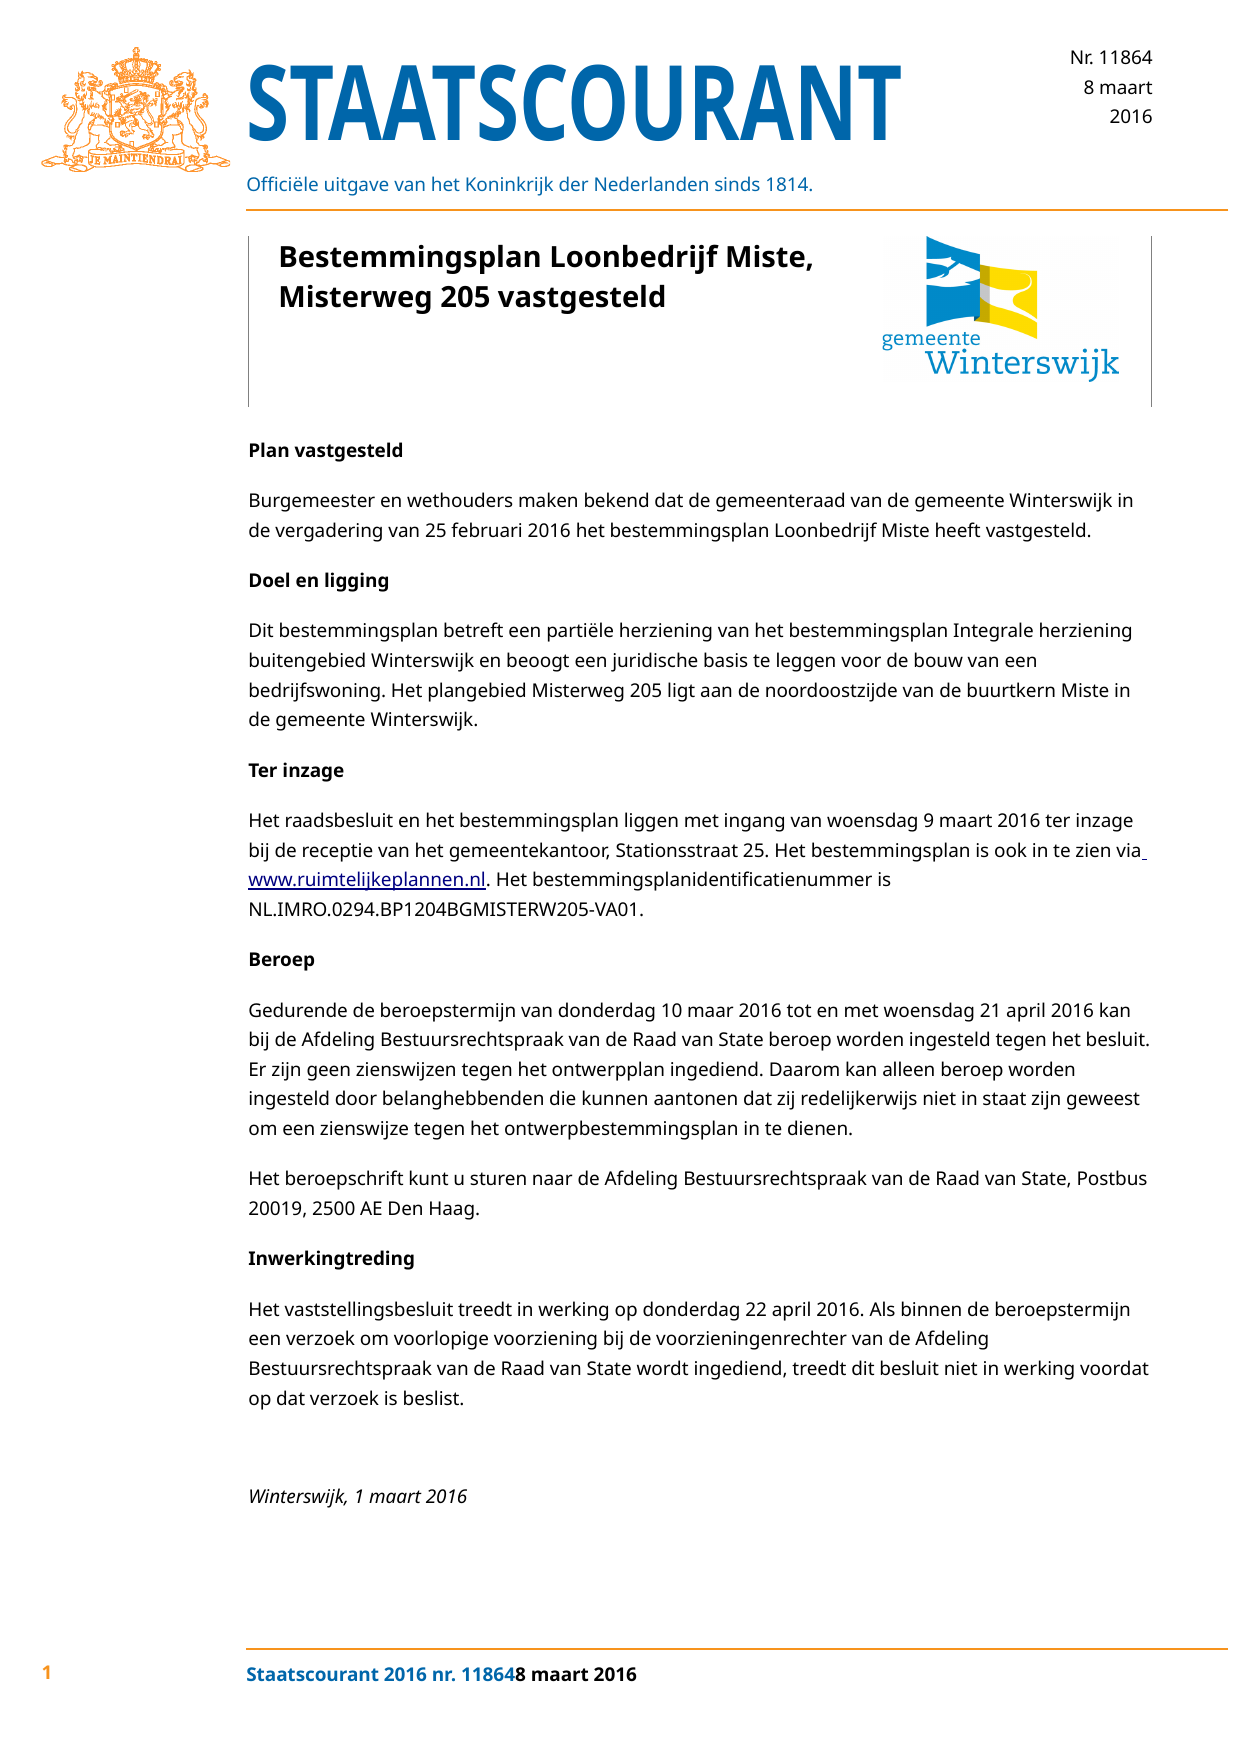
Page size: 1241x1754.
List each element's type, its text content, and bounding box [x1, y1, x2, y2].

picture [41, 47, 231, 172]
text Winterswijk, 1 maart 2016 [248, 1483, 1152, 1509]
text Burgemeester en wethouders maken bekend dat de gemeenteraad van de gemeente Winterswijk in de vergadering van 25 februari 2016 het bestemmingsplan Loonbedrijf Miste heeft vastgesteld. [248, 487, 1152, 542]
text Het raadsbesluit en het bestemmingsplan liggen met ingang van woensdag 9 maart 2016 ter inzage bij de receptie van het gemeentekantoor, Stationsstraat 25. Het bestemmingsplan is ook in te zien via www.ruimtelijkeplannen.nl. Het bestemmingsplanidentificatienummer is NL.IMRO.0294.BP1204BGMISTERW205-VA01. [248, 807, 1152, 922]
text Inwerkingtreding [248, 1246, 1152, 1271]
text Het vaststellingsbesluit treedt in werking op donderdag 22 april 2016. Als binnen de beroepstermijn een verzoek om voorlopige voorziening bij de voorzieningenrechter van de Afdeling Bestuursrechtspraak van de Raad van State wordt ingediend, treedt dit besluit niet in werking voordat op dat verzoek is beslist. [248, 1296, 1152, 1410]
picture [882, 236, 1119, 382]
picture [1111, 360, 1119, 371]
text Dit bestemmingsplan betreft een partiële herziening van het bestemmingsplan Integrale herziening buitengebied Winterswijk en beoogt een juridische basis te leggen voor de bouw van een bedrijfswoning. Het plangebied Misterweg 205 ligt aan de noordoostzijde van de buurtkern Miste in de gemeente Winterswijk. [248, 618, 1152, 732]
text Plan vastgesteld [248, 437, 1152, 462]
text Gedurende de beroepstermijn van donderdag 10 maar 2016 tot en met woensdag 21 april 2016 kan bij de Afdeling Bestuursrechtspraak van de Raad van State beroep worden ingesteld tegen het besluit. Er zijn geen zienswijzen tegen het ontwerpplan ingediend. Daarom kan alleen beroep worden ingesteld door belanghebbenden die kunnen aantonen dat zij redelijkerwijs niet in staat zijn geweest om een zienswijze tegen het ontwerpbestemmingsplan in te dienen. [248, 997, 1152, 1141]
table_header [850, 236, 1151, 407]
text Het beroepschrift kunt u sturen naar de Afdeling Bestuursrechtspraak van de Raad van State, Postbus 20019, 2500 AE Den Haag. [248, 1166, 1152, 1221]
table_header Bestemmingsplan Loonbedrijf Miste, Misterweg 205 vastgesteld [249, 236, 850, 407]
text Beroep [248, 946, 1152, 972]
text Doel en ligging [248, 567, 1152, 593]
text Ter inzage [248, 757, 1152, 782]
